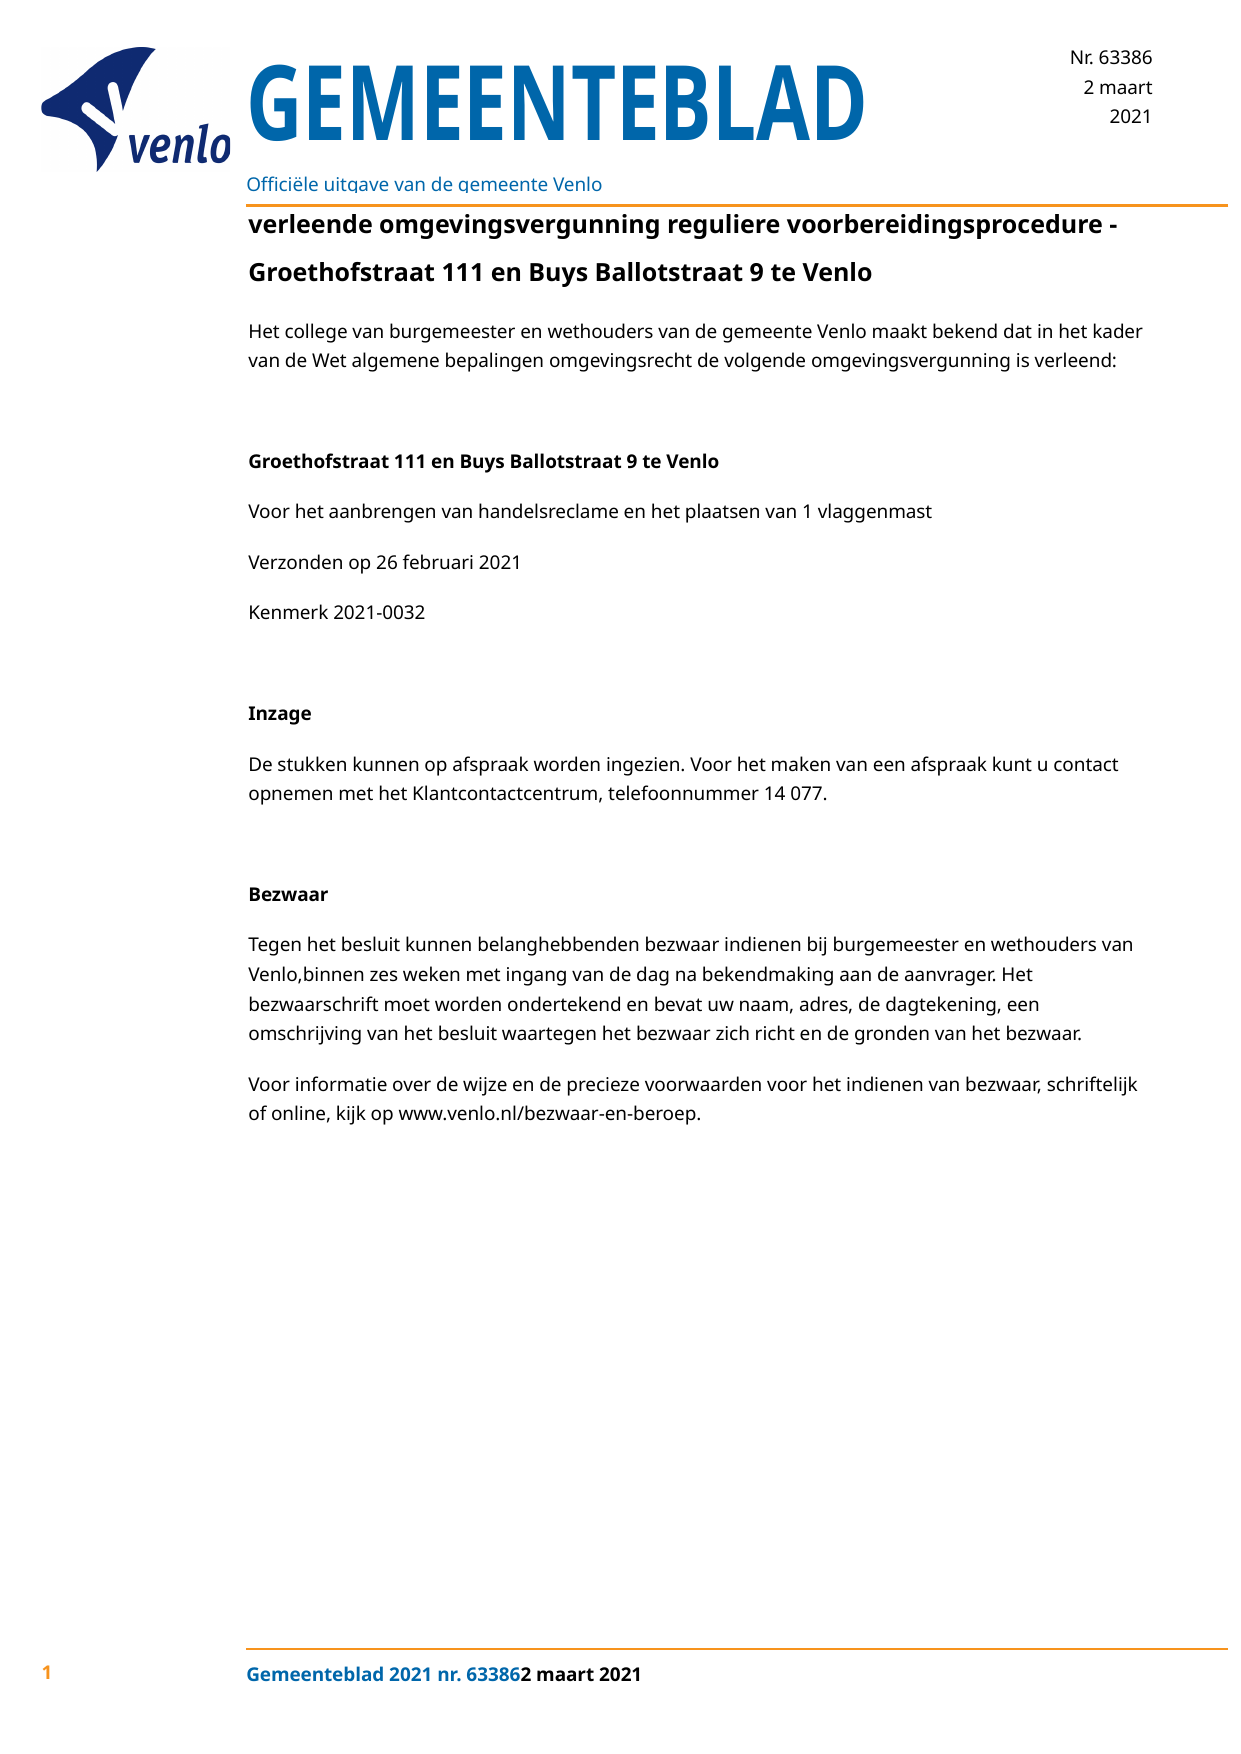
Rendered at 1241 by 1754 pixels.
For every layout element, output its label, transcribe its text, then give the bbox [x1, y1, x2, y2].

text Voor informatie over de wijze en de precieze voorwaarden voor het indienen van bezwaar, schriftelijk of online, kijk op www.venlo.nl/bezwaar-en-beroep. [248, 1071, 1152, 1126]
text Kenmerk 2021-0032 [248, 599, 1152, 625]
text Tegen het besluit kunnen belanghebbenden bezwaar indienen bij burgemeester en wethouders van Venlo,binnen zes weken met ingang van de dag na bekendmaking aan de aanvrager. Het bezwaarschrift moet worden ondertekend en bevat uw naam, adres, de dagtekening, een omschrijving van het besluit waartegen het bezwaar zich richt en de gronden van het bezwaar. [248, 932, 1152, 1046]
text De stukken kunnen op afspraak worden ingezien. Voor het maken van een afspraak kunt u contact opnemen met het Klantcontactcentrum, telefoonnummer 14 077. [248, 751, 1152, 806]
text Verzonden op 26 februari 2021 [248, 549, 1152, 575]
text Voor het aanbrengen van handelsreclame en het plaatsen van 1 vlaggenmast [248, 499, 1152, 524]
picture [41, 47, 231, 172]
text Het college van burgemeester en wethouders van de gemeente Venlo maakt bekend dat in het kader van de Wet algemene bepalingen omgevingsrecht de volgende omgevingsvergunning is verleend: [248, 318, 1152, 373]
text verleende omgevingsvergunning reguliere voorbereidingsprocedure - Groethofstraat 111 en Buys Ballotstraat 9 te Venlo [248, 207, 1152, 288]
text Groethofstraat 111 en Buys Ballotstraat 9 te Venlo [248, 448, 1152, 474]
text Inzage [248, 700, 1152, 726]
text Bezwaar [248, 881, 1152, 907]
